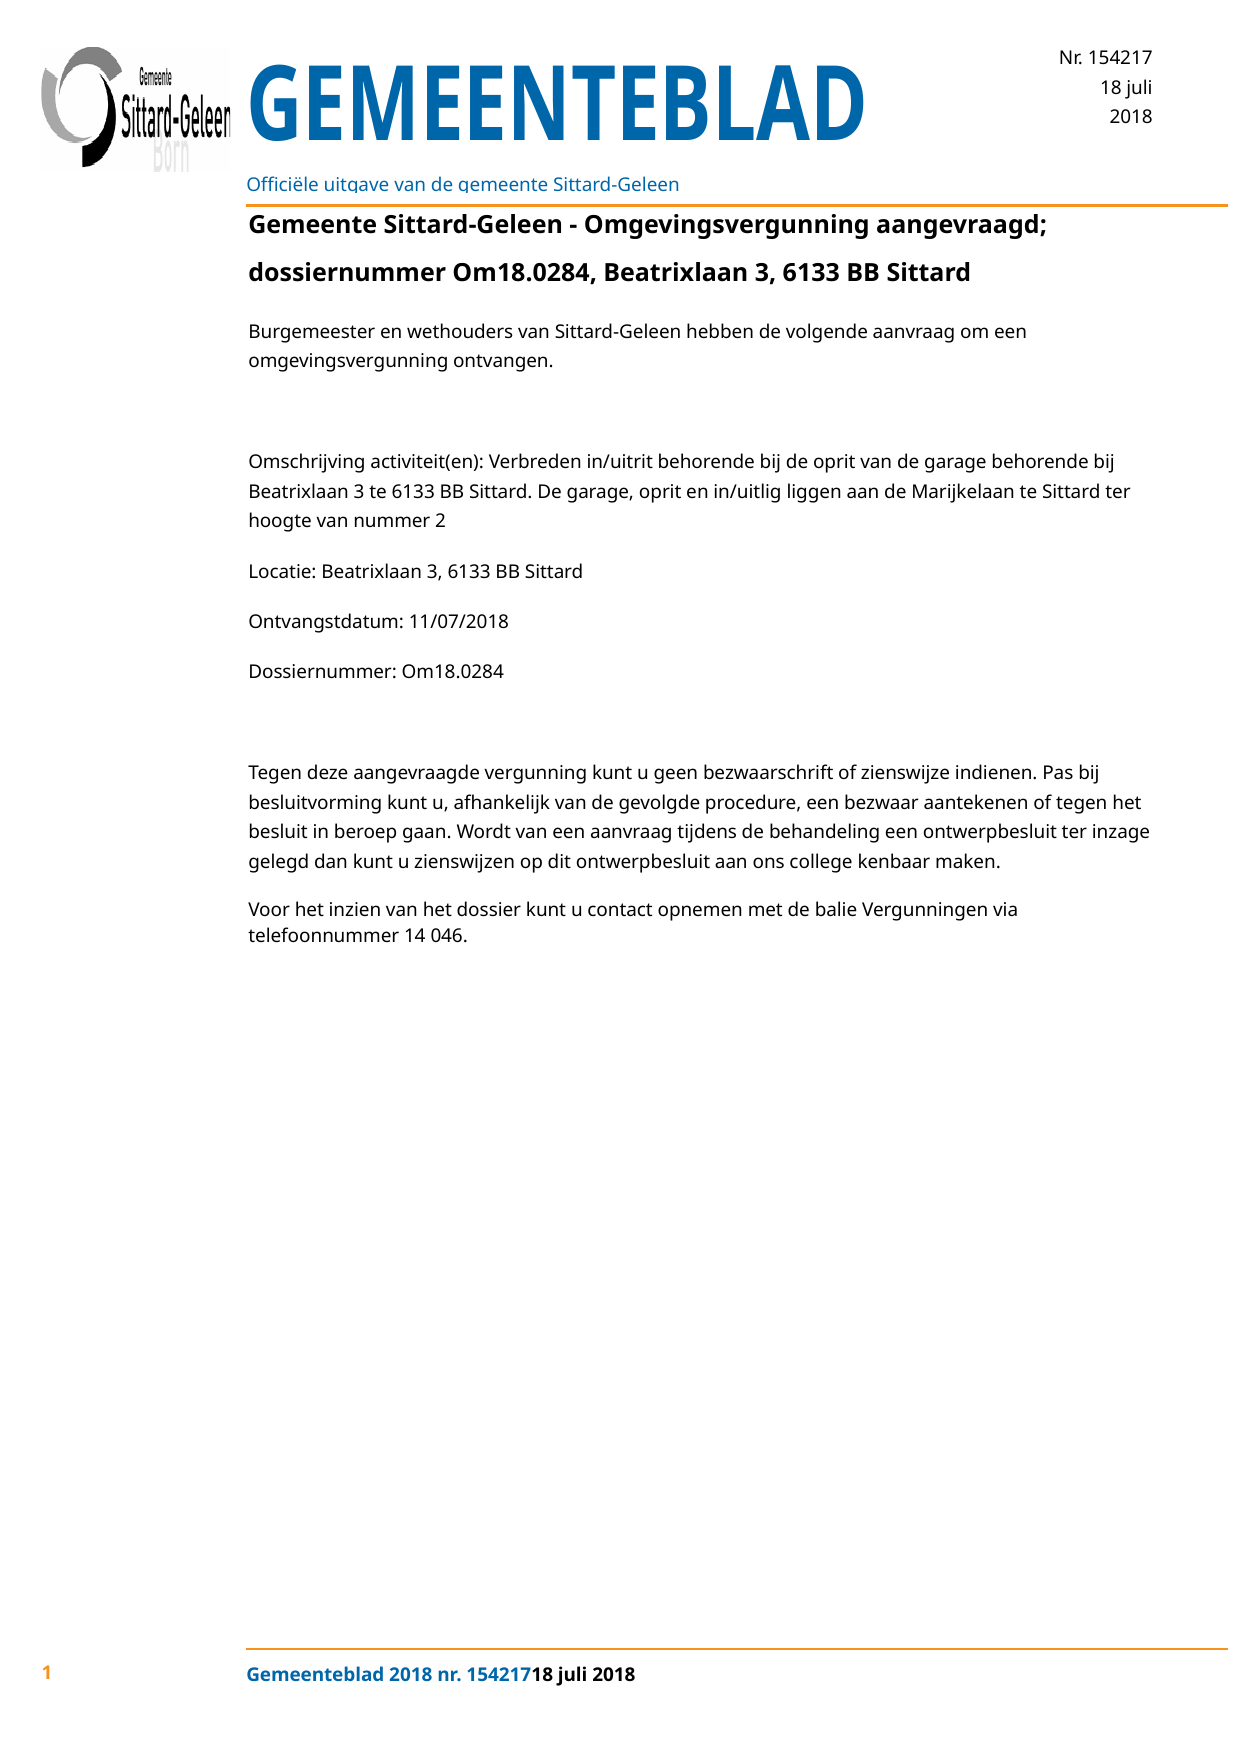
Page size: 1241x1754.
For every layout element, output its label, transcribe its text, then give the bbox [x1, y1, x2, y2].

picture [41, 47, 231, 172]
text Voor het inzien van het dossier kunt u contact opnemen met de balie Vergunningen via telefoonnummer 14 046. [248, 896, 1152, 948]
text Locatie: Beatrixlaan 3, 6133 BB Sittard [248, 558, 1152, 584]
text Omschrijving activiteit(en): Verbreden in/uitrit behorende bij de oprit van de garage behorende bij Beatrixlaan 3 te 6133 BB Sittard. De garage, oprit en in/uitlig liggen aan de Marijkelaan te Sittard ter hoogte van nummer 2 [248, 448, 1152, 533]
text Burgemeester en wethouders van Sittard-Geleen hebben de volgende aanvraag om een omgevingsvergunning ontvangen. [248, 318, 1152, 373]
text Tegen deze aangevraagde vergunning kunt u geen bezwaarschrift of zienswijze indienen. Pas bij besluitvorming kunt u, afhankelijk van de gevolgde procedure, een bezwaar aantekenen of tegen het besluit in beroep gaan. Wordt van een aanvraag tijdens de behandeling een ontwerpbesluit ter inzage gelegd dan kunt u zienswijzen op dit ontwerpbesluit aan ons college kenbaar maken. [248, 759, 1152, 874]
text Gemeente Sittard-Geleen - Omgevingsvergunning aangevraagd; dossiernummer Om18.0284, Beatrixlaan 3, 6133 BB Sittard [248, 207, 1152, 288]
text Dossiernummer: Om18.0284 [248, 659, 1152, 684]
text Ontvangstdatum: 11/07/2018 [248, 608, 1152, 634]
